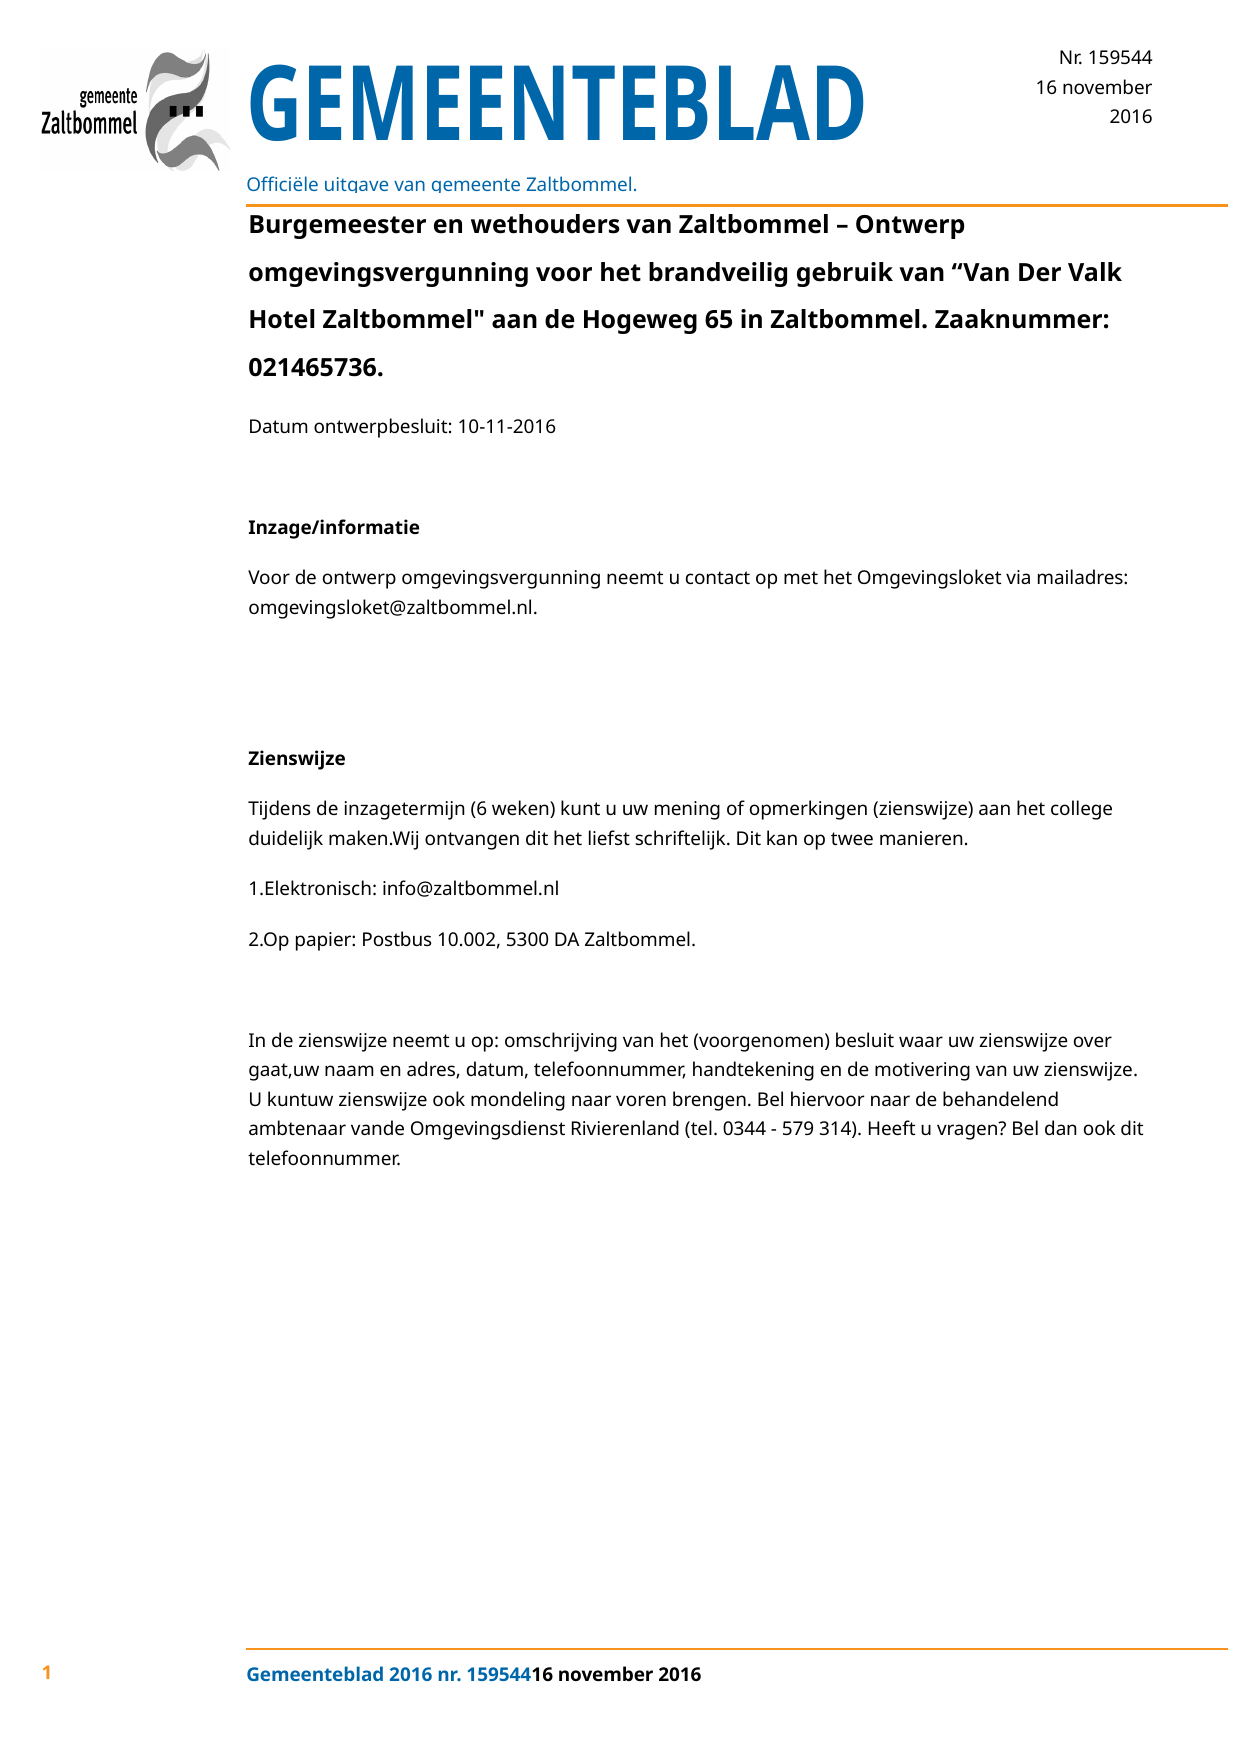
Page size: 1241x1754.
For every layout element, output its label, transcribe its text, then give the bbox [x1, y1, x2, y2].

text Zienswijze [248, 745, 1152, 771]
text Voor de ontwerp omgevingsvergunning neemt u contact op met het Omgevingsloket via mailadres: omgevingsloket@zaltbommel.nl. [248, 564, 1152, 620]
text In de zienswijze neemt u op: omschrijving van het (voorgenomen) besluit waar uw zienswijze over gaat,uw naam en adres, datum, telefoonnummer, handtekening en de motivering van uw zienswijze. U kuntuw zienswijze ook mondeling naar voren brengen. Bel hiervoor naar de behandelend ambtenaar vande Omgevingsdienst Rivierenland (tel. 0344 - 579 314). Heeft u vragen? Bel dan ook dit telefoonnummer. [248, 1027, 1152, 1171]
text Tijdens de inzagetermijn (6 weken) kunt u uw mening of opmerkingen (zienswijze) aan het college duidelijk maken.Wij ontvangen dit het liefst schriftelijk. Dit kan op twee manieren. [248, 796, 1152, 851]
text 2.Op papier: Postbus 10.002, 5300 DA Zaltbommel. [248, 926, 1152, 952]
text Datum ontwerpbesluit: 10-11-2016 [248, 413, 1152, 439]
text Inzage/informatie [248, 514, 1152, 540]
text 1.Elektronisch: info@zaltbommel.nl [248, 876, 1152, 901]
picture [41, 47, 231, 172]
text Burgemeester en wethouders van Zaltbommel – Ontwerp omgevingsvergunning voor het brandveilig gebruik van “Van Der Valk Hotel Zaltbommel" aan de Hogeweg 65 in Zaltbommel. Zaaknummer: 021465736. [248, 207, 1152, 384]
